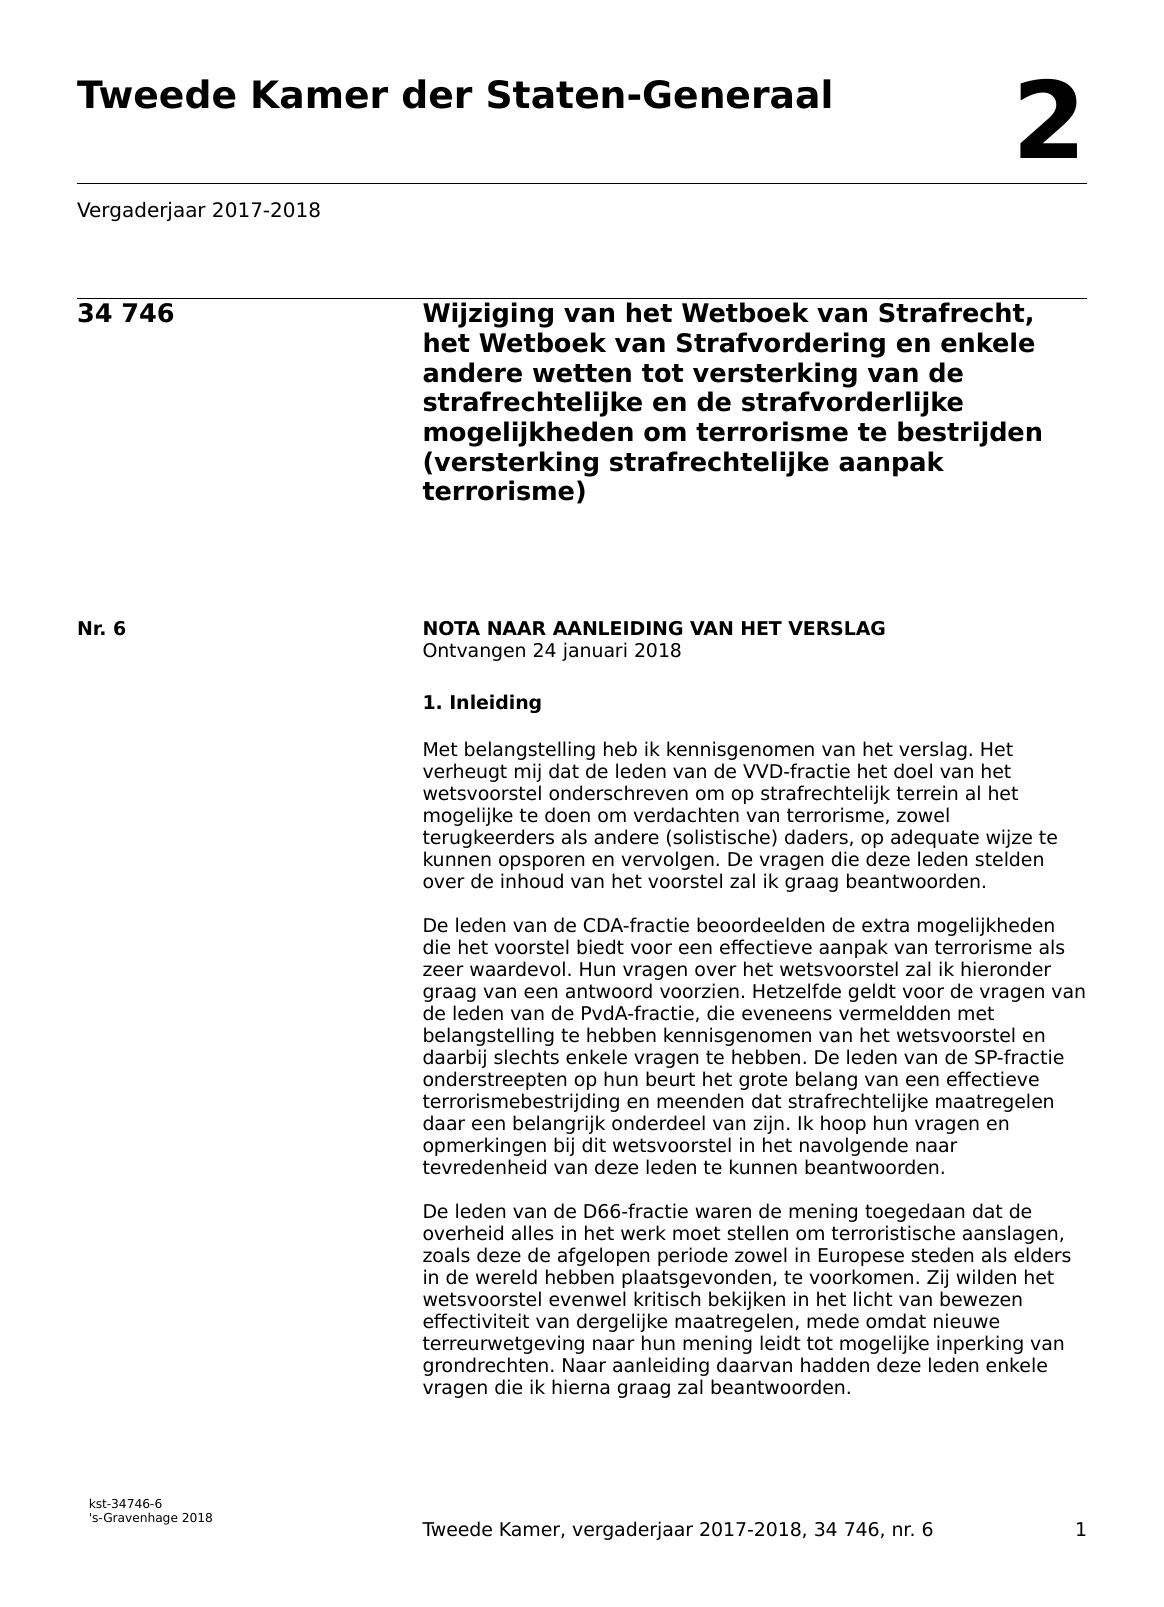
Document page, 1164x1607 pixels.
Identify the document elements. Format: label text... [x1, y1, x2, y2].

text Ontvangen 24 januari 2018 [422, 640, 1087, 662]
subtitle 34 746 Wijziging van het Wetboek van Strafrecht, het Wetboek van Strafvordering en enkele andere wetten tot versterking van de strafrechtelijke en de strafvorderlijke mogelijkheden om terrorisme te bestrijden (versterking strafrechtelijke aanpak terrorisme) [77, 299, 1087, 507]
table_header Tweede Kamer der Staten-Generaal [77, 59, 886, 183]
subtitle Nr. 6 NOTA NAAR AANLEIDING VAN HET VERSLAG [77, 618, 1087, 640]
table_cell Vergaderjaar 2017-2018 [77, 184, 1087, 298]
text Met belangstelling heb ik kennisgenomen van het verslag. Het verheugt mij dat de leden van de VVD-fractie het doel van het wetsvoorstel onderschreven om op strafrechtelijk terrein al het mogelijke te doen om verdachten van terrorisme, zowel terugkeerders als andere (solistische) daders, op adequate wijze te kunnen opsporen en vervolgen. De vragen die deze leden stelden over de inhoud van het voorstel zal ik graag beantwoorden. [422, 739, 1087, 893]
text kst-34746-6 [88, 1497, 323, 1511]
text De leden van de CDA-fractie beoordeelden de extra mogelijkheden die het voorstel biedt voor een effectieve aanpak van terrorisme als zeer waardevol. Hun vragen over het wetsvoorstel zal ik hieronder graag van een antwoord voorzien. Hetzelfde geldt voor de vragen van de leden van de PvdA-fractie, die eveneens vermeldden met belangstelling te hebben kennisgenomen van het wetsvoorstel en daarbij slechts enkele vragen te hebben. De leden van de SP-fractie onderstreepten op hun beurt het grote belang van een effectieve terrorismebestrijding en meenden dat strafrechtelijke maatregelen daar een belangrijk onderdeel van zijn. Ik hoop hun vragen en opmerkingen bij dit wetsvoorstel in het navolgende naar tevredenheid van deze leden te kunnen beantwoorden. [422, 915, 1087, 1178]
subtitle 1. Inleiding [422, 692, 1087, 714]
text De leden van de D66-fractie waren de mening toegedaan dat de overheid alles in het werk moet stellen om terroristische aanslagen, zoals deze de afgelopen periode zowel in Europese steden als elders in de wereld hebben plaatsgevonden, te voorkomen. Zij wilden het wetsvoorstel evenwel kritisch bekijken in het licht van bewezen effectiviteit van dergelijke maatregelen, mede omdat nieuwe terreurwetgeving naar hun mening leidt tot mogelijke inperking van grondrechten. Naar aanleiding daarvan hadden deze leden enkele vragen die ik hierna graag zal beantwoorden. [422, 1201, 1087, 1398]
text 's-Gravenhage 2018 [88, 1511, 323, 1525]
table_header 2 [886, 59, 1087, 183]
